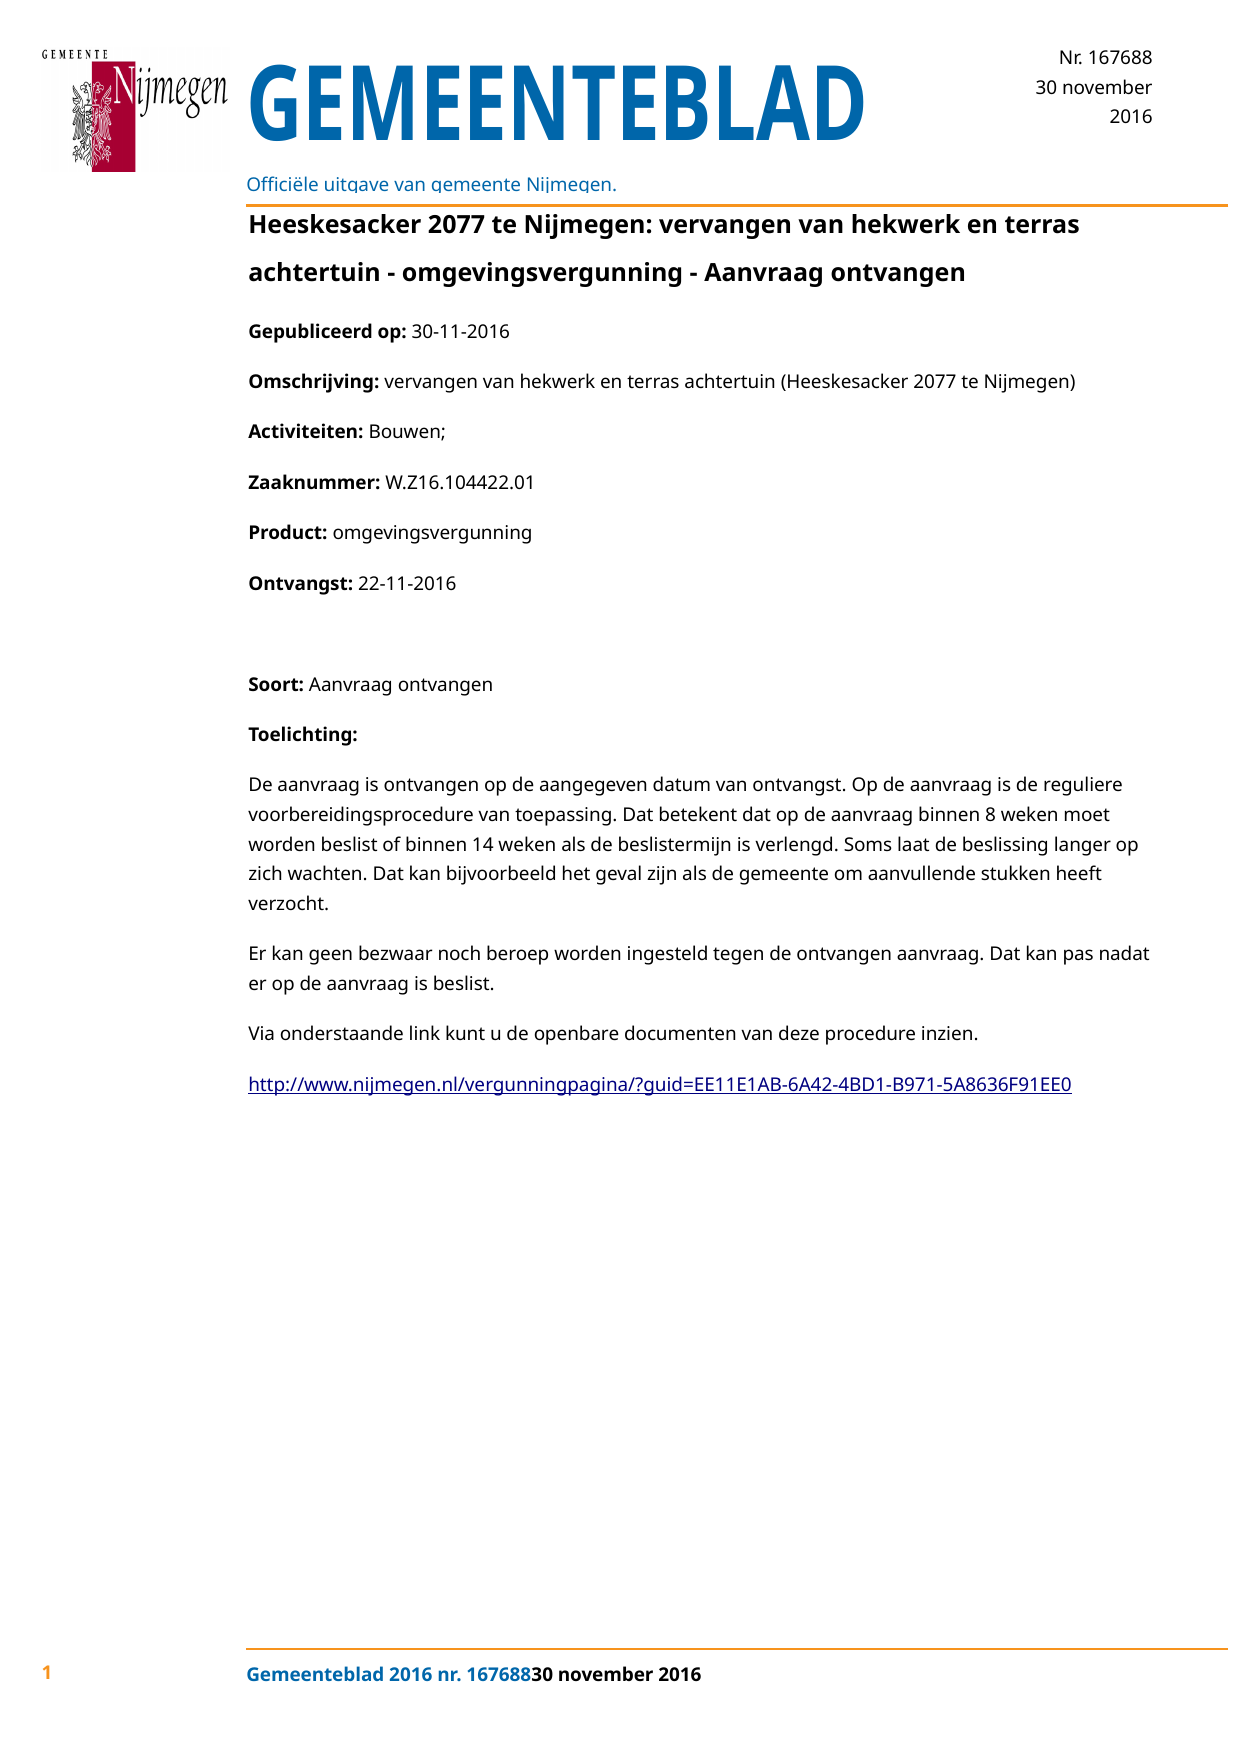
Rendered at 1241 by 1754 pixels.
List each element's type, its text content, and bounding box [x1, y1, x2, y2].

text Toelichting: [248, 721, 1152, 747]
picture [41, 47, 231, 172]
text Via onderstaande link kunt u de openbare documenten van deze procedure inzien. [248, 1020, 1152, 1046]
text Gepubliceerd op: 30-11-2016 [248, 318, 1152, 344]
text http://www.nijmegen.nl/vergunningpagina/?guid=EE11E1AB-6A42-4BD1-B971-5A8636F91EE0 [248, 1071, 1152, 1097]
text Activiteiten: Bouwen; [248, 419, 1152, 444]
text Zaaknummer: W.Z16.104422.01 [248, 469, 1152, 495]
text Ontvangst: 22-11-2016 [248, 570, 1152, 596]
text Er kan geen bezwaar noch beroep worden ingesteld tegen de ontvangen aanvraag. Dat kan pas nadat er op de aanvraag is beslist. [248, 940, 1152, 996]
text Heeskesacker 2077 te Nijmegen: vervangen van hekwerk en terras achtertuin - omgevingsvergunning - Aanvraag ontvangen [248, 207, 1152, 288]
text Soort: Aanvraag ontvangen [248, 671, 1152, 697]
text Product: omgevingsvergunning [248, 519, 1152, 545]
text Omschrijving: vervangen van hekwerk en terras achtertuin (Heeskesacker 2077 te Nijmegen) [248, 368, 1152, 394]
text De aanvraag is ontvangen op de aangegeven datum van ontvangst. Op de aanvraag is de reguliere voorbereidingsprocedure van toepassing. Dat betekent dat op de aanvraag binnen 8 weken moet worden beslist of binnen 14 weken als de beslistermijn is verlengd. Soms laat de beslissing langer op zich wachten. Dat kan bijvoorbeeld het geval zijn als de gemeente om aanvullende stukken heeft verzocht. [248, 772, 1152, 916]
